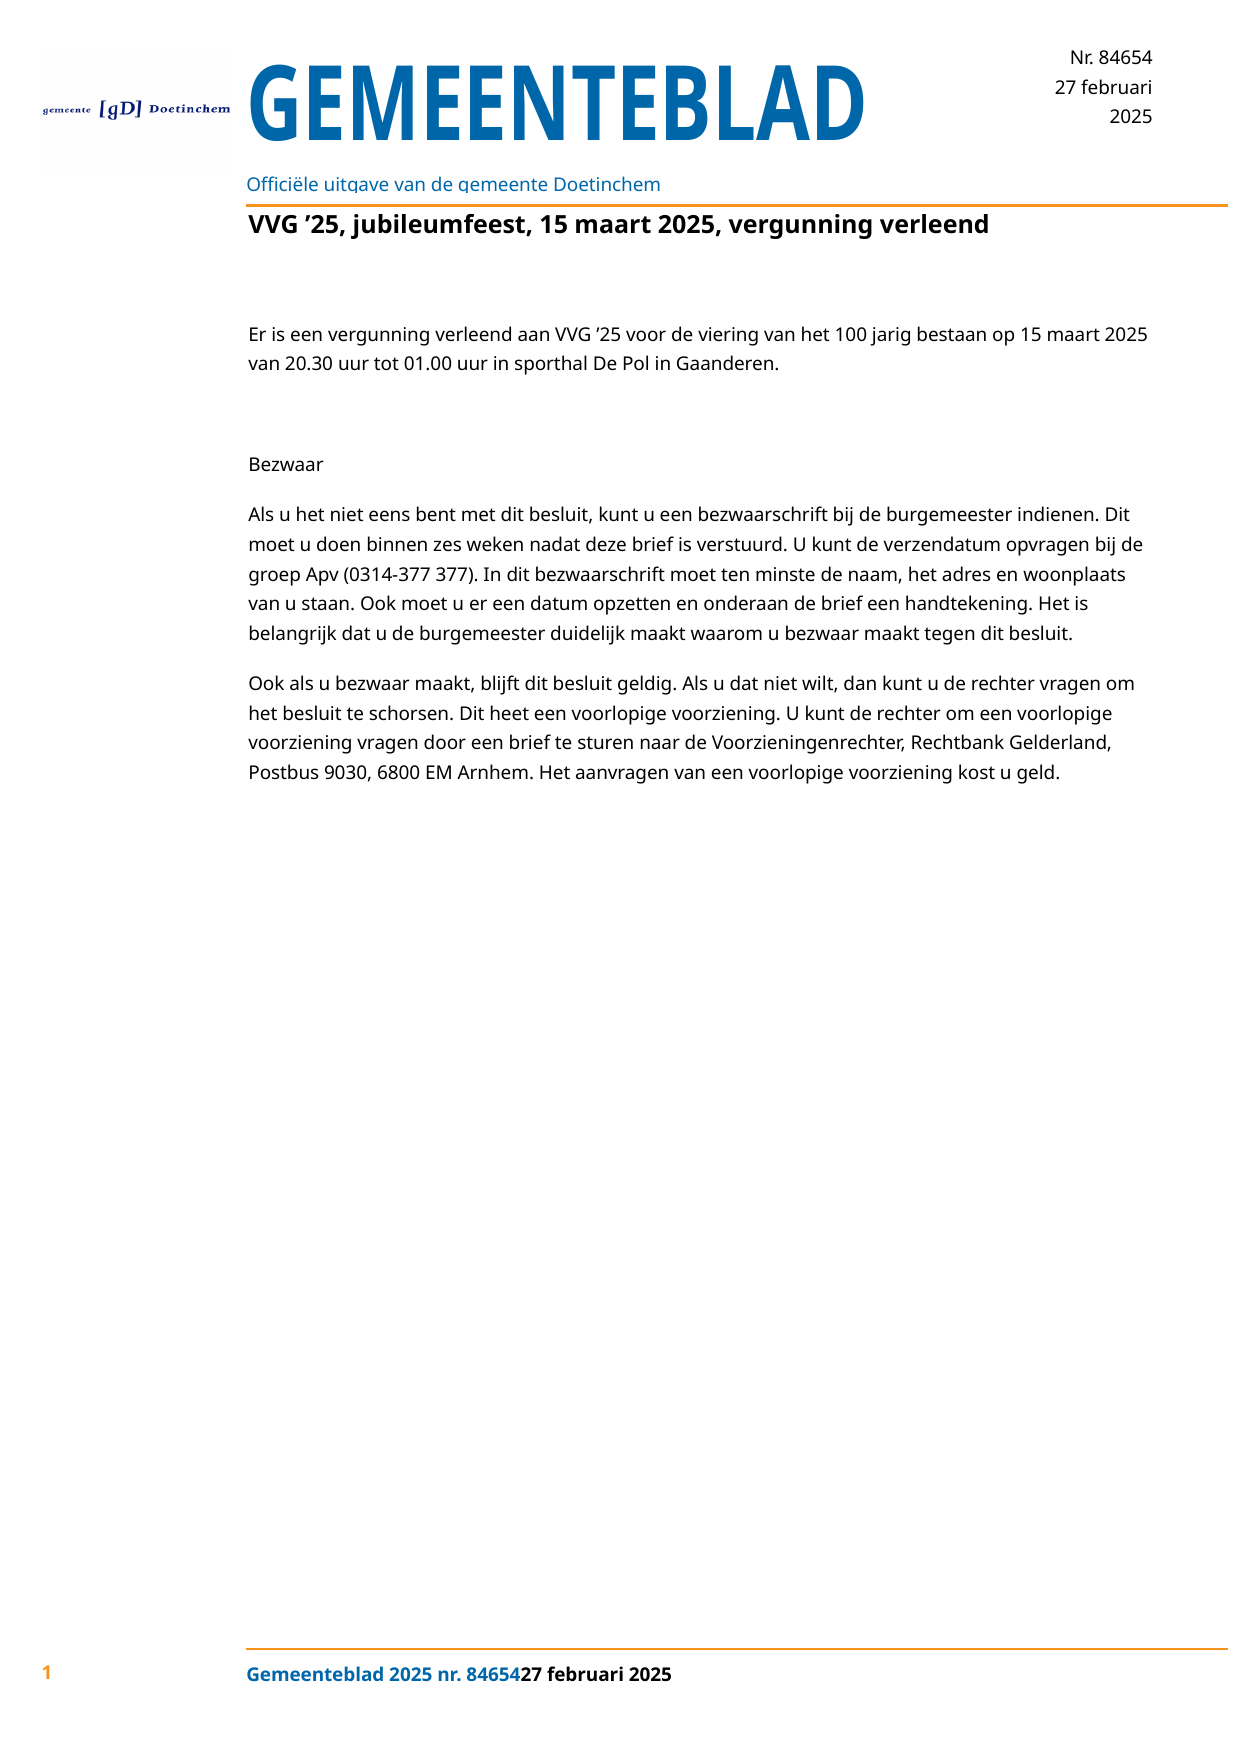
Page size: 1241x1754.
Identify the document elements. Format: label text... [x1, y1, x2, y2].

text Er is een vergunning verleend aan VVG ’25 voor de viering van het 100 jarig bestaan op 15 maart 2025 van 20.30 uur tot 01.00 uur in sporthal De Pol in Gaanderen. [248, 321, 1152, 376]
picture [41, 47, 231, 172]
text VVG ’25, jubileumfeest, 15 maart 2025, vergunning verleend [248, 207, 1152, 241]
text Bezwaar [248, 451, 1152, 477]
text Als u het niet eens bent met dit besluit, kunt u een bezwaarschrift bij de burgemeester indienen. Dit moet u doen binnen zes weken nadat deze brief is verstuurd. U kunt de verzendatum opvragen bij de groep Apv (0314-377 377). In dit bezwaarschrift moet ten minste de naam, het adres en woonplaats van u staan. Ook moet u er een datum opzetten en onderaan de brief een handtekening. Het is belangrijk dat u de burgemeester duidelijk maakt waarom u bezwaar maakt tegen dit besluit. [248, 502, 1152, 646]
text Ook als u bezwaar maakt, blijft dit besluit geldig. Als u dat niet wilt, dan kunt u de rechter vragen om het besluit te schorsen. Dit heet een voorlopige voorziening. U kunt de rechter om een voorlopige voorziening vragen door een brief te sturen naar de Voorzieningenrechter, Rechtbank Gelderland, Postbus 9030, 6800 EM Arnhem. Het aanvragen van een voorlopige voorziening kost u geld. [248, 670, 1152, 785]
